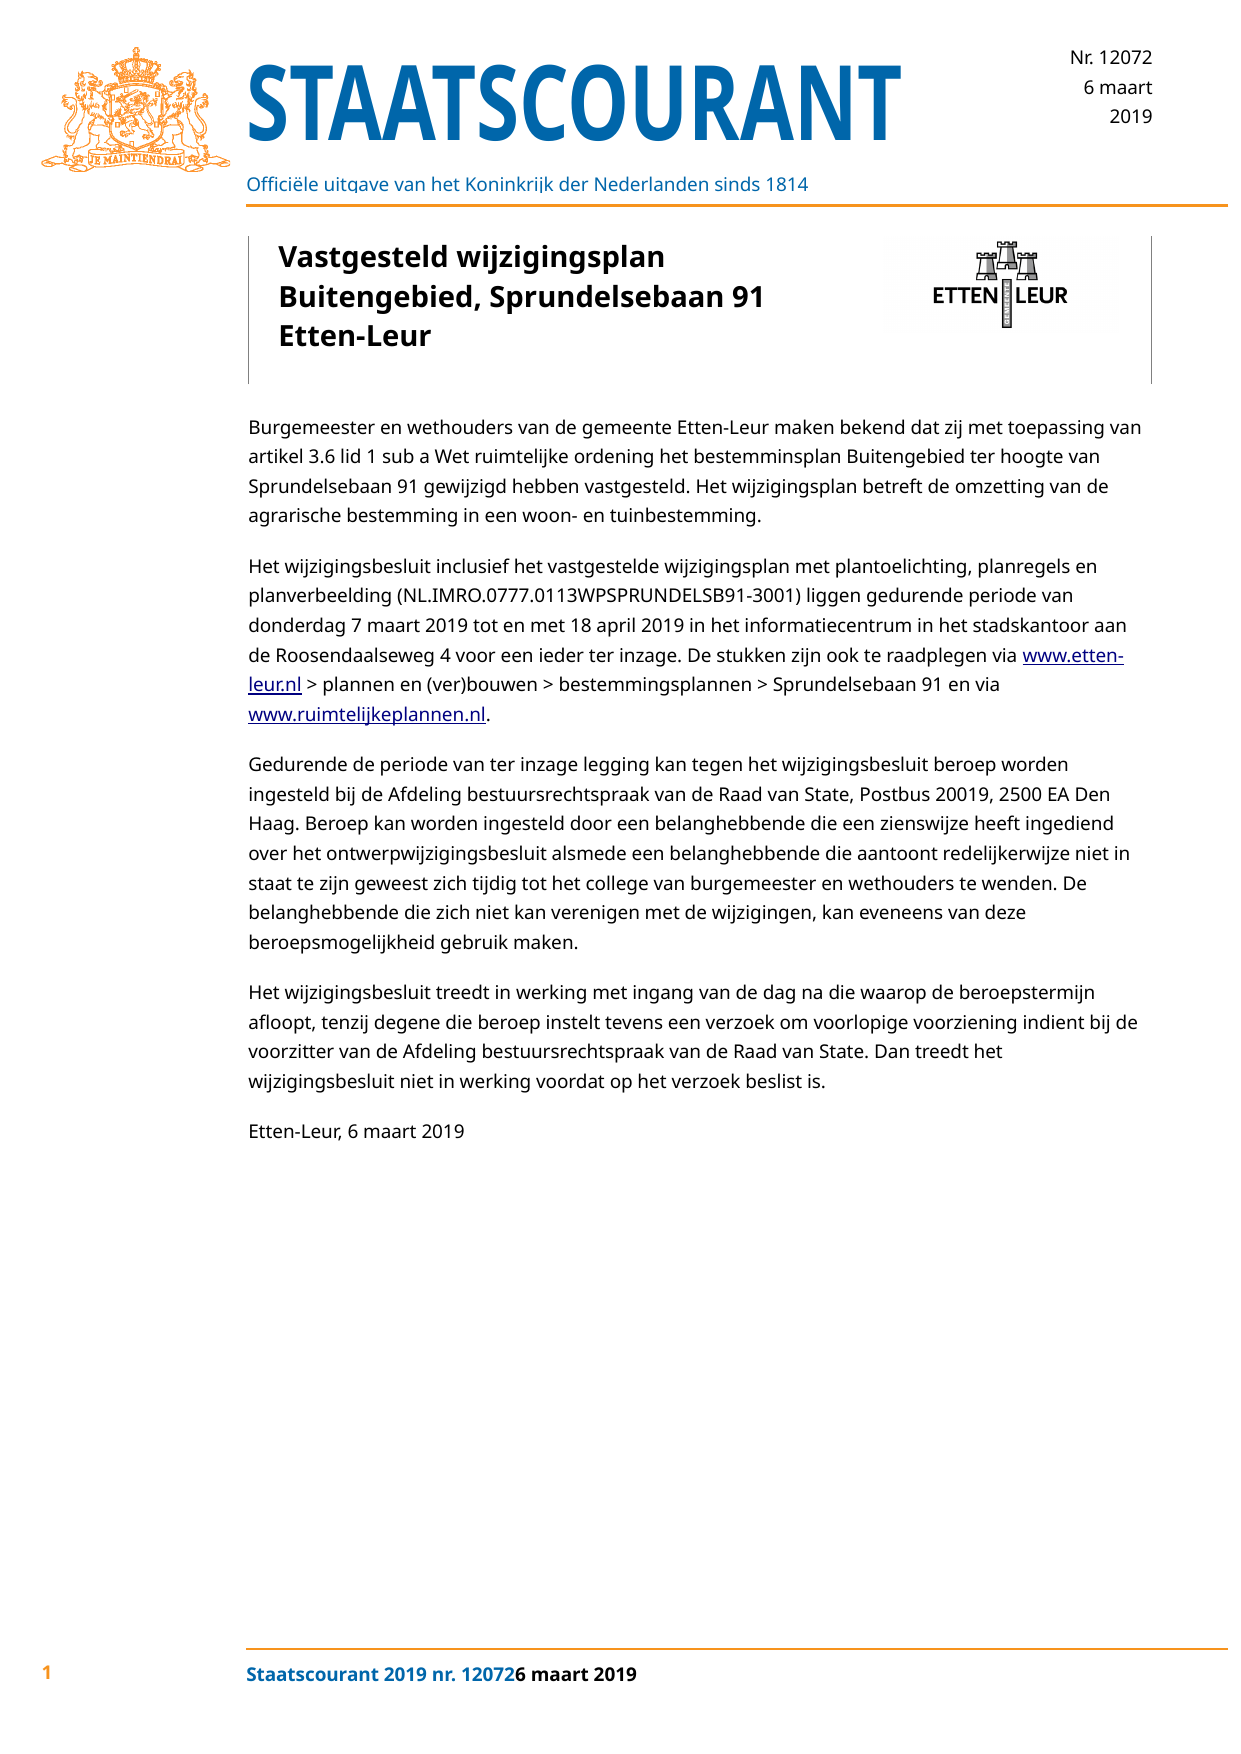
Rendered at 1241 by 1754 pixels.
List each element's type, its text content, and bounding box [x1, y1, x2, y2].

table_header Vastgesteld wijzigingsplan Buitengebied, Sprundelsebaan 91 Etten-Leur [249, 236, 850, 384]
table_header [850, 236, 882, 332]
text Burgemeester en wethouders van de gemeente Etten-Leur maken bekend dat zij met toepassing van artikel 3.6 lid 1 sub a Wet ruimtelijke ordening het bestemminsplan Buitengebied ter hoogte van Sprundelsebaan 91 gewijzigd hebben vastgesteld. Het wijzigingsplan betreft de omzetting van de agrarische bestemming in een woon- en tuinbestemming. [248, 414, 1152, 528]
text Het wijzigingsbesluit inclusief het vastgestelde wijzigingsplan met plantoelichting, planregels en planverbeelding (NL.IMRO.0777.0113WPSPRUNDELSB91-3001) liggen gedurende periode van donderdag 7 maart 2019 tot en met 18 april 2019 in het informatiecentrum in het stadskantoor aan de Roosendaalseweg 4 voor een ieder ter inzage. De stukken zijn ook te raadplegen via www.etten-leur.nl > plannen en (ver)bouwen > bestemmingsplannen > Sprundelsebaan 91 en via www.ruimtelijkeplannen.nl. [248, 553, 1152, 727]
text Etten-Leur, 6 maart 2019 [248, 1118, 1152, 1144]
picture [41, 47, 231, 172]
text Het wijzigingsbesluit treedt in werking met ingang van de dag na die waarop de beroepstermijn afloopt, tenzij degene die beroep instelt tevens een verzoek om voorlopige voorziening indient bij de voorzitter van de Afdeling bestuursrechtspraak van de Raad van State. Dan treedt het wijzigingsbesluit niet in werking voordat op het verzoek beslist is. [248, 979, 1152, 1094]
picture [882, 236, 1119, 333]
table_header [1119, 236, 1151, 332]
text Gedurende de periode van ter inzage legging kan tegen het wijzigingsbesluit beroep worden ingesteld bij de Afdeling bestuursrechtspraak van de Raad van State, Postbus 20019, 2500 EA Den Haag. Beroep kan worden ingesteld door een belanghebbende die een zienswijze heeft ingediend over het ontwerpwijzigingsbesluit alsmede een belanghebbende die aantoont redelijkerwijze niet in staat te zijn geweest zich tijdig tot het college van burgemeester en wethouders te wenden. De belanghebbende die zich niet kan verenigen met de wijzigingen, kan eveneens van deze beroepsmogelijkheid gebruik maken. [248, 751, 1152, 955]
table_header [850, 333, 1151, 384]
